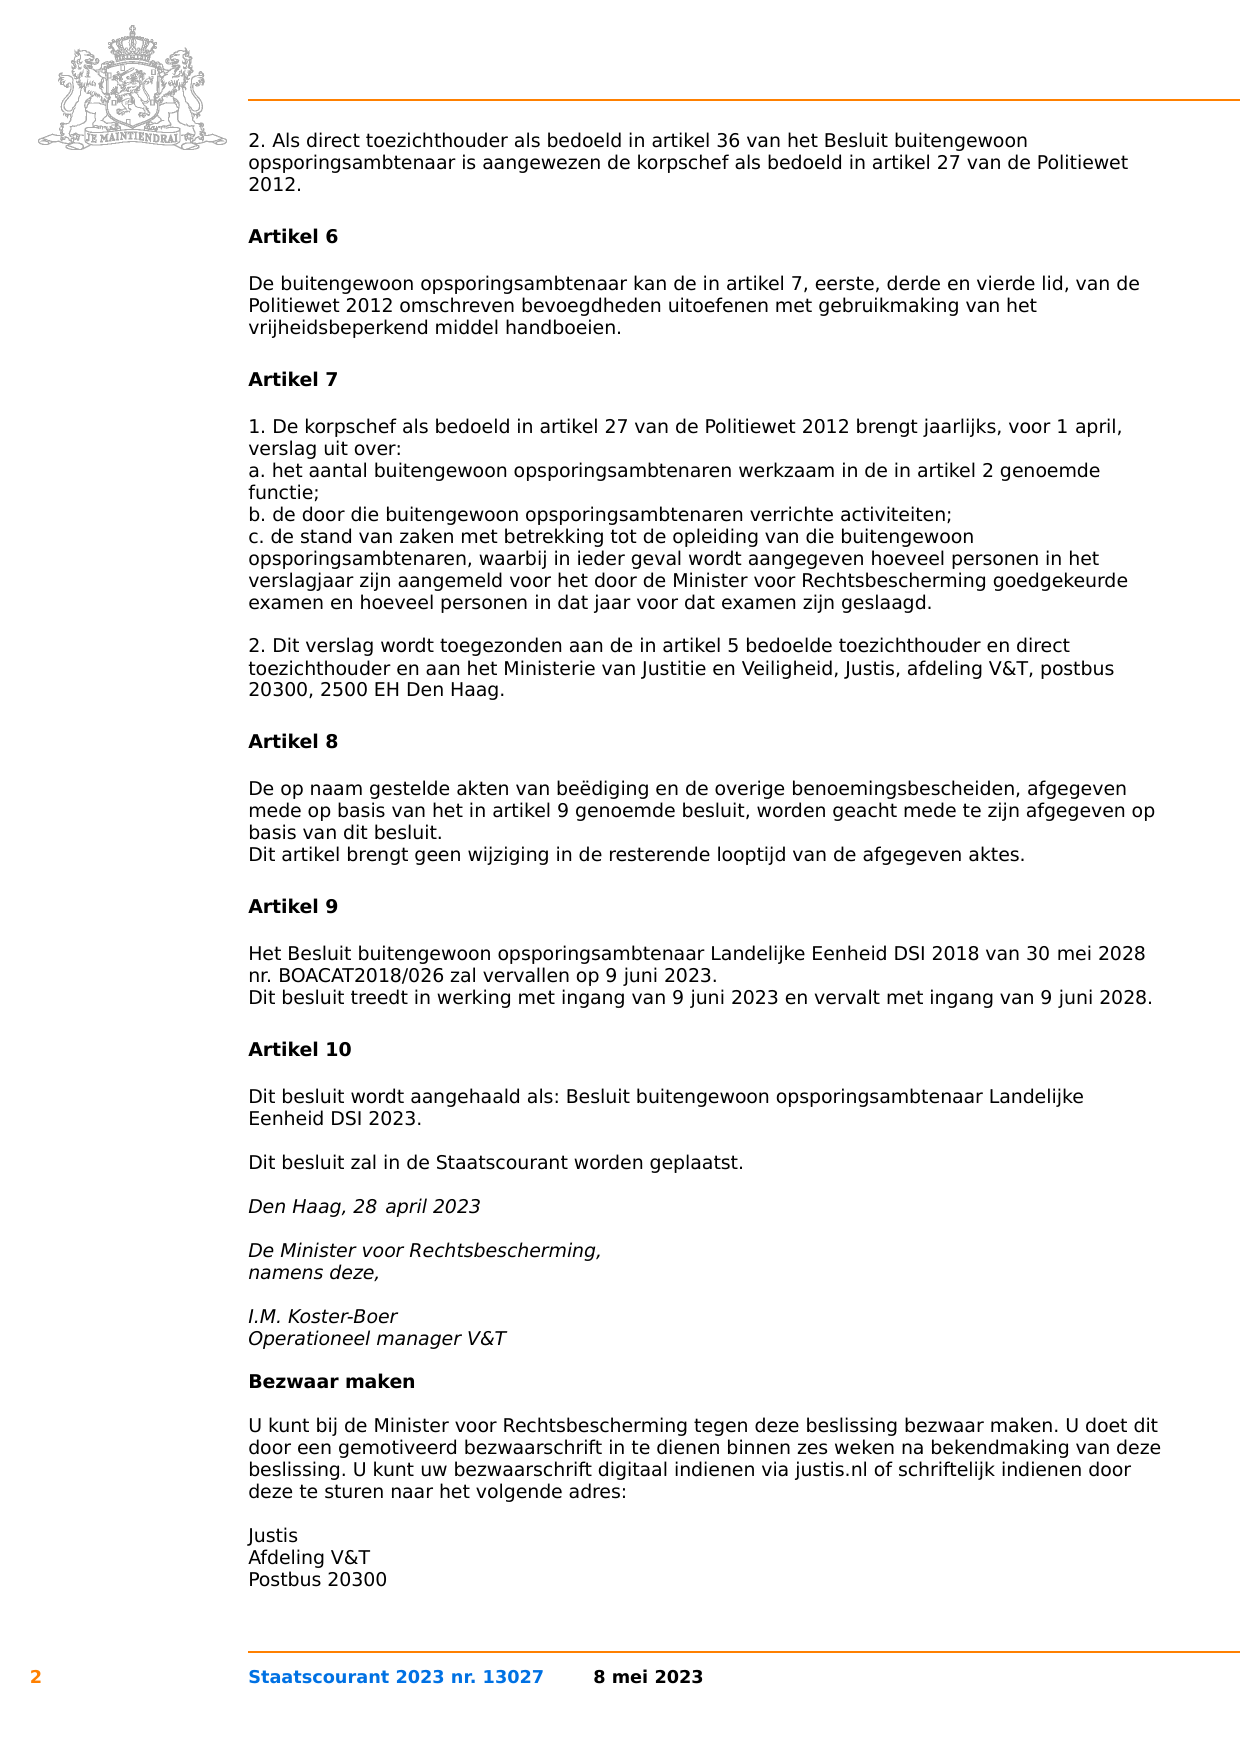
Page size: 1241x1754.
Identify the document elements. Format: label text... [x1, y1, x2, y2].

text Postbus 20300 [248, 1569, 1163, 1591]
text Afdeling V&T [248, 1547, 1163, 1569]
text Dit besluit wordt aangehaald als: Besluit buitengewoon opsporingsambtenaar Landelijke Eenheid DSI 2023. [248, 1086, 1163, 1130]
text De buitengewoon opsporingsambtenaar kan de in artikel 7, eerste, derde en vierde lid, van de Politiewet 2012 omschreven bevoegdheden uitoefenen met gebruikmaking van het vrijheidsbeperkend middel handboeien. [248, 273, 1163, 339]
subtitle Artikel 8 [248, 731, 1163, 753]
text Justis [248, 1525, 1163, 1547]
subtitle Artikel 9 [248, 896, 1163, 918]
text Den Haag, 28 april 2023 [248, 1196, 1163, 1218]
text Dit besluit treedt in werking met ingang van 9 juni 2023 en vervalt met ingang van 9 juni 2028. [248, 987, 1163, 1009]
text a. het aantal buitengewoon opsporingsambtenaren werkzaam in de in artikel 2 genoemde functie; [248, 460, 1163, 504]
text Dit besluit zal in de Staatscourant worden geplaatst. [248, 1152, 1163, 1174]
text Bezwaar maken [248, 1371, 1163, 1393]
text 2. Als direct toezichthouder als bedoeld in artikel 36 van het Besluit buitengewoon opsporingsambtenaar is aangewezen de korpschef als bedoeld in artikel 27 van de Politiewet 2012. [248, 130, 1163, 196]
text b. de door die buitengewoon opsporingsambtenaren verrichte activiteiten; [248, 504, 1163, 526]
picture [38, 25, 227, 150]
text De Minister voor Rechtsbescherming, namens deze, I.M. Koster-Boer Operationeel manager V&T [248, 1240, 1163, 1349]
text 1. De korpschef als bedoeld in artikel 27 van de Politiewet 2012 brengt jaarlijks, voor 1 april, verslag uit over: [248, 416, 1163, 460]
text De op naam gestelde akten van beëdiging en de overige benoemingsbescheiden, afgegeven mede op basis van het in artikel 9 genoemde besluit, worden geacht mede te zijn afgegeven op basis van dit besluit. [248, 778, 1163, 844]
text c. de stand van zaken met betrekking tot de opleiding van die buitengewoon opsporingsambtenaren, waarbij in ieder geval wordt aangegeven hoeveel personen in het verslagjaar zijn aangemeld voor het door de Minister voor Rechtsbescherming goedgekeurde examen en hoeveel personen in dat jaar voor dat examen zijn geslaagd. [248, 526, 1163, 613]
text 2. Dit verslag wordt toegezonden aan de in artikel 5 bedoelde toezichthouder en direct toezichthouder en aan het Ministerie van Justitie en Veiligheid, Justis, afdeling V&T, postbus 20300, 2500 EH Den Haag. [248, 635, 1163, 701]
subtitle Artikel 7 [248, 369, 1163, 391]
text Het Besluit buitengewoon opsporingsambtenaar Landelijke Eenheid DSI 2018 van 30 mei 2028 nr. BOACAT2018/026 zal vervallen op 9 juni 2023. [248, 943, 1163, 987]
text U kunt bij de Minister voor Rechtsbescherming tegen deze beslissing bezwaar maken. U doet dit door een gemotiveerd bezwaarschrift in te dienen binnen zes weken na bekendmaking van deze beslissing. U kunt uw bezwaarschrift digitaal indienen via justis.nl of schriftelijk indienen door deze te sturen naar het volgende adres: [248, 1415, 1163, 1503]
text Dit artikel brengt geen wijziging in de resterende looptijd van de afgegeven aktes. [248, 844, 1163, 866]
subtitle Artikel 10 [248, 1039, 1163, 1061]
subtitle Artikel 6 [248, 226, 1163, 248]
